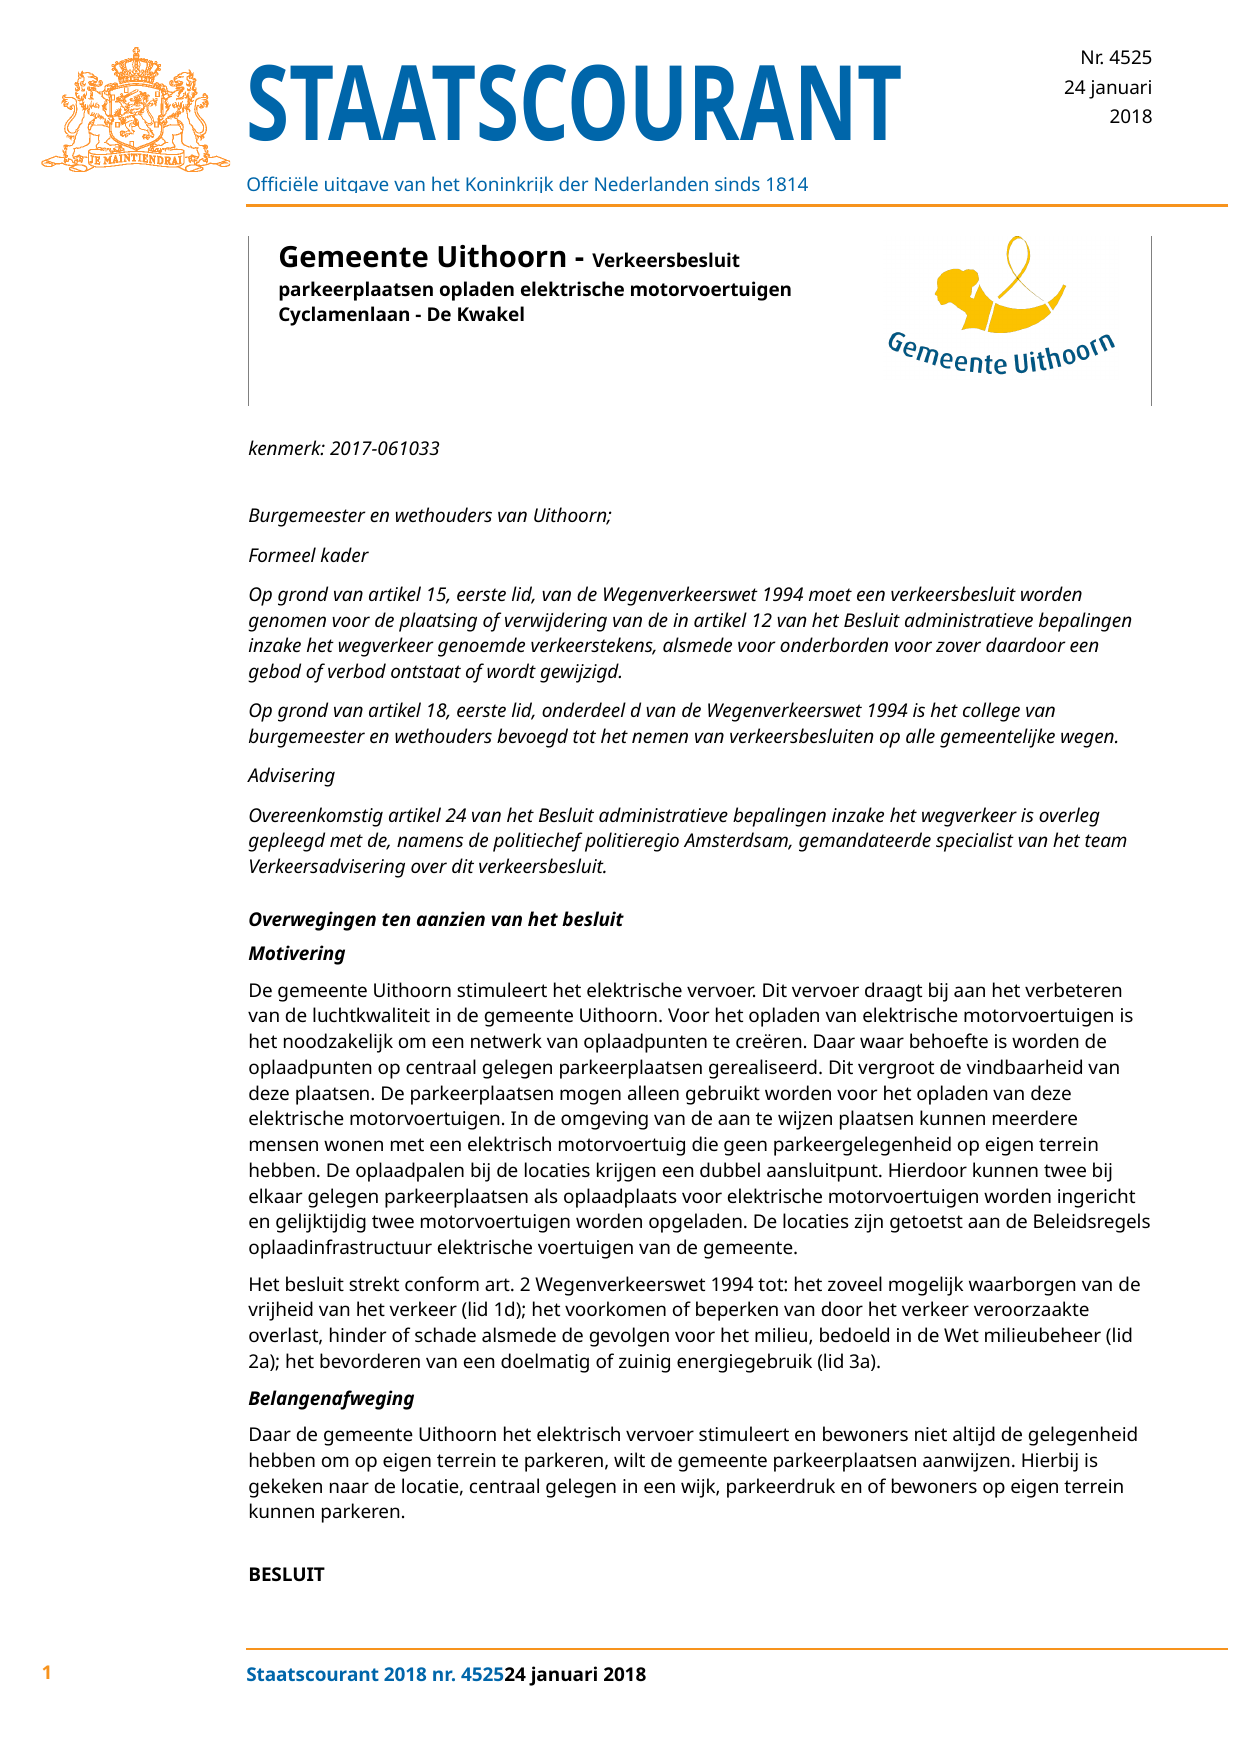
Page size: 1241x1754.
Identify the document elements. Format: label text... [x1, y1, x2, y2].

text Daar de gemeente Uithoorn het elektrisch vervoer stimuleert en bewoners niet altijd de gelegenheid hebben om op eigen terrein te parkeren, wilt de gemeente parkeerplaatsen aanwijzen. Hierbij is gekeken naar de locatie, centraal gelegen in een wijk, parkeerdruk en of bewoners op eigen terrein kunnen parkeren. [248, 1421, 1152, 1524]
table_header [850, 236, 1151, 406]
table_header Gemeente Uithoorn - Verkeersbesluit parkeerplaatsen opladen elektrische motorvoertuigen Cyclamenlaan - De Kwakel [249, 236, 850, 406]
text Het besluit strekt conform art. 2 Wegenverkeerswet 1994 tot: het zoveel mogelijk waarborgen van de vrijheid van het verkeer (lid 1d); het voorkomen of beperken van door het verkeer veroorzaakte overlast, hinder of schade alsmede de gevolgen voor het milieu, bedoeld in de Wet milieubeheer (lid 2a); het bevorderen van een doelmatig of zuinig energiegebruik (lid 3a). [248, 1271, 1152, 1374]
text Motivering [248, 940, 1152, 966]
text Op grond van artikel 15, eerste lid, van de Wegenverkeerswet 1994 moet een verkeersbesluit worden genomen voor de plaatsing of verwijdering van de in artikel 12 van het Besluit administratieve bepalingen inzake het wegverkeer genoemde verkeerstekens, alsmede voor onderborden voor zover daardoor een gebod of verbod ontstaat of wordt gewijzigd. [248, 581, 1152, 684]
text Op grond van artikel 18, eerste lid, onderdeel d van de Wegenverkeerswet 1994 is het college van burgemeester en wethouders bevoegd tot het nemen van verkeersbesluiten op alle gemeentelijke wegen. [248, 698, 1152, 749]
text kenmerk: 2017-061033 [248, 435, 1152, 461]
picture [41, 47, 231, 172]
text De gemeente Uithoorn stimuleert het elektrische vervoer. Dit vervoer draagt bij aan het verbeteren van de luchtkwaliteit in de gemeente Uithoorn. Voor het opladen van elektrische motorvoertuigen is het noodzakelijk om een netwerk van oplaadpunten te creëren. Daar waar behoefte is worden de oplaadpunten op centraal gelegen parkeerplaatsen gerealiseerd. Dit vergroot de vindbaarheid van deze plaatsen. De parkeerplaatsen mogen alleen gebruikt worden voor het opladen van deze elektrische motorvoertuigen. In de omgeving van de aan te wijzen plaatsen kunnen meerdere mensen wonen met een elektrisch motorvoertuig die geen parkeergelegenheid op eigen terrein hebben. De oplaadpalen bij de locaties krijgen een dubbel aansluitpunt. Hierdoor kunnen twee bij elkaar gelegen parkeerplaatsen als oplaadplaats voor elektrische motorvoertuigen worden ingericht en gelijktijdig twee motorvoertuigen worden opgeladen. De locaties zijn getoetst aan de Beleidsregels oplaadinfrastructuur elektrische voertuigen van de gemeente. [248, 977, 1152, 1260]
text Advisering [248, 763, 1152, 788]
text BESLUIT [248, 1561, 1152, 1587]
text Formeel kader [248, 542, 1152, 568]
picture [882, 236, 1119, 380]
text Overwegingen ten aanzien van het besluit [248, 906, 1152, 932]
text Overeenkomstig artikel 24 van het Besluit administratieve bepalingen inzake het wegverkeer is overleg gepleegd met de, namens de politiechef politieregio Amsterdsam, gemandateerde specialist van het team Verkeersadvisering over dit verkeersbesluit. [248, 802, 1152, 879]
text Belangenafweging [248, 1385, 1152, 1411]
text Burgemeester en wethouders van Uithoorn; [248, 503, 1152, 528]
